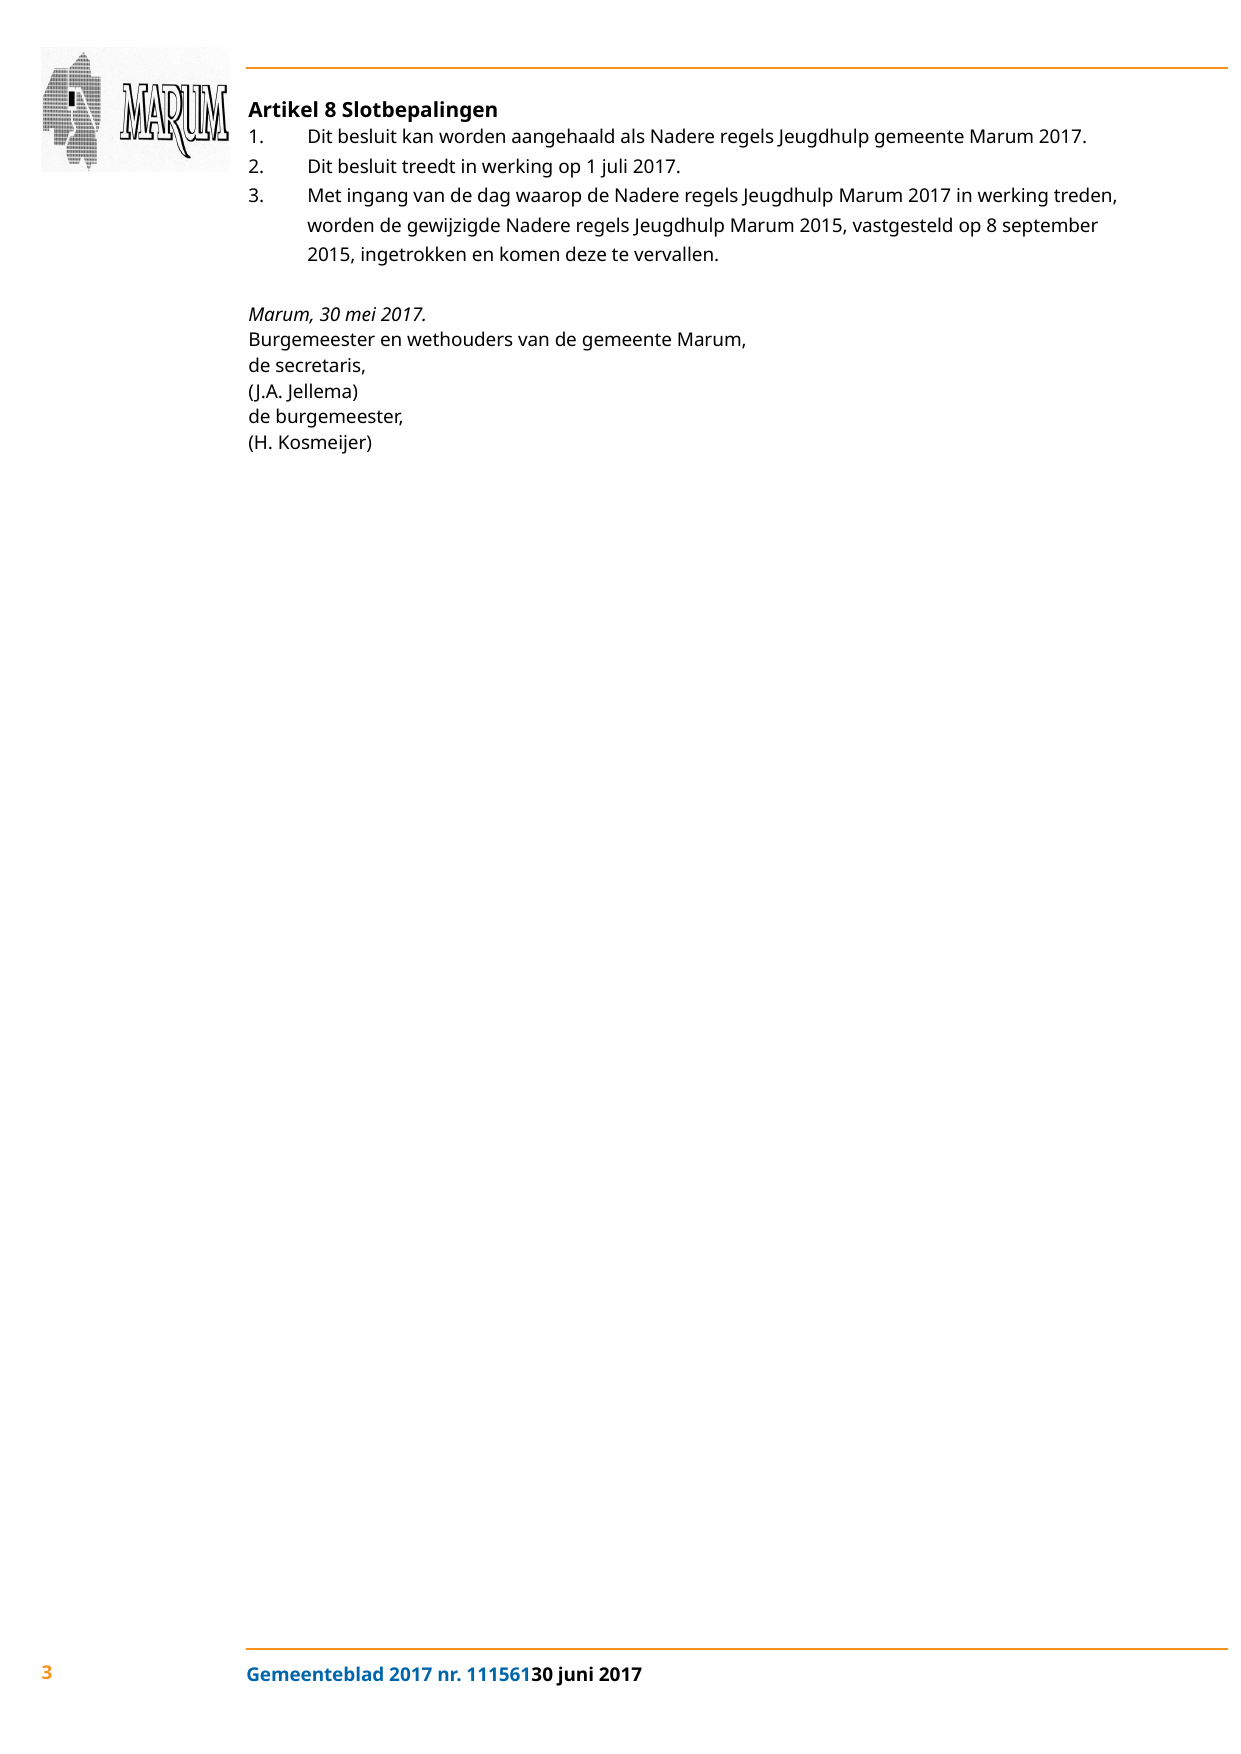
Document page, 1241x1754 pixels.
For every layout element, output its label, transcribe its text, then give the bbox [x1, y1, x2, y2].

text (H. Kosmeijer) [248, 429, 1152, 455]
text Burgemeester en wethouders van de gemeente Marum, [248, 326, 1152, 352]
text (J.A. Jellema) [248, 378, 1152, 404]
list Dit besluit kan worden aangehaald als Nadere regels Jeugdhulp gemeente Marum 2017. [248, 123, 1152, 149]
list Dit besluit treedt in werking op 1 juli 2017. [248, 153, 1152, 178]
text de secretaris, [248, 352, 1152, 378]
picture [41, 47, 231, 172]
text Marum, 30 mei 2017. [248, 301, 1152, 326]
list Met ingang van de dag waarop de Nadere regels Jeugdhulp Marum 2017 in werking treden, worden de gewijzigde Nadere regels Jeugdhulp Marum 2015, vastgesteld op 8 september 2015, ingetrokken en komen deze te vervallen. [248, 182, 1152, 267]
text de burgemeester, [248, 404, 1152, 429]
text Artikel 8 Slotbepalingen [248, 95, 1152, 123]
